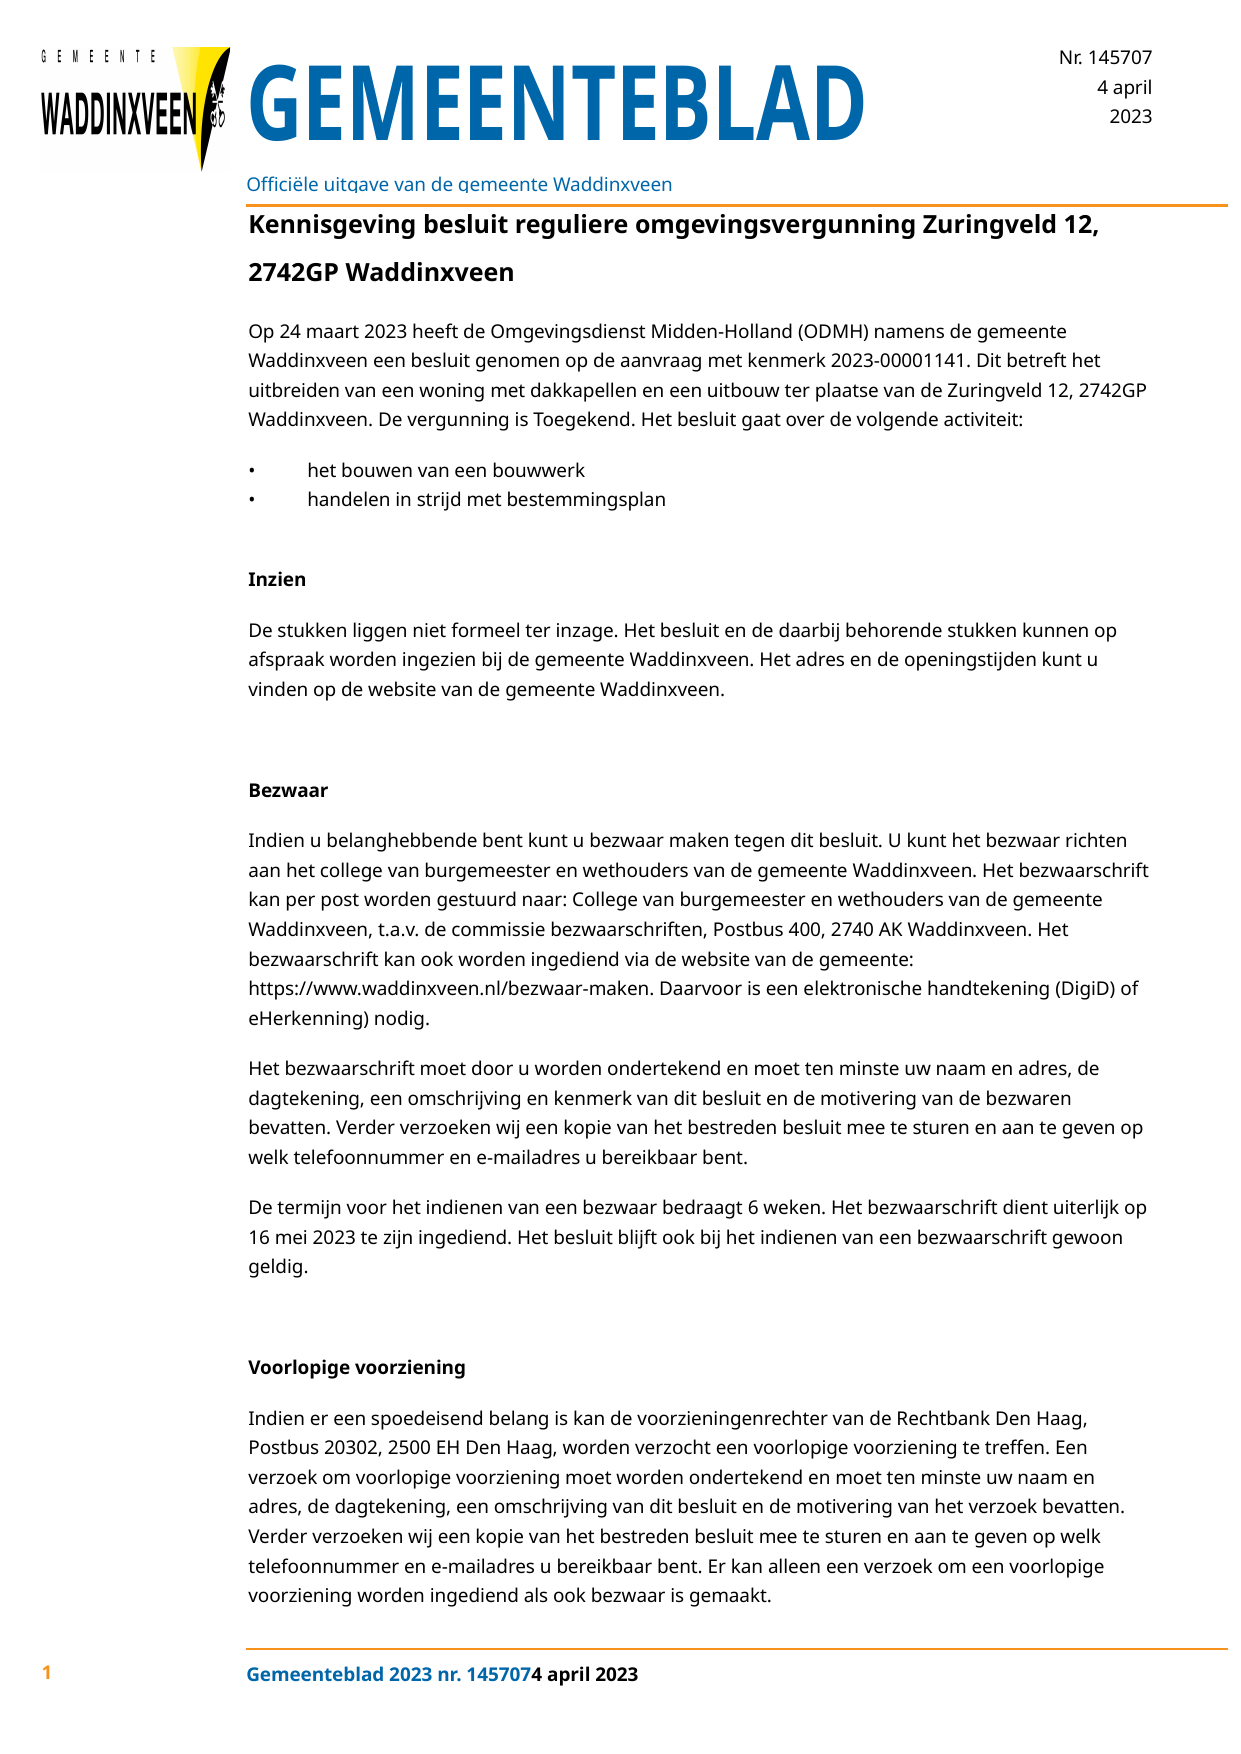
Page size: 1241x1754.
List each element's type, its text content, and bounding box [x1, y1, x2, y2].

text Op 24 maart 2023 heeft de Omgevingsdienst Midden-Holland (ODMH) namens de gemeente Waddinxveen een besluit genomen op de aanvraag met kenmerk 2023-00001141. Dit betreft het uitbreiden van een woning met dakkapellen en een uitbouw ter plaatse van de Zuringveld 12, 2742GP Waddinxveen. De vergunning is Toegekend. Het besluit gaat over de volgende activiteit: [248, 318, 1152, 432]
text Kennisgeving besluit reguliere omgevingsvergunning Zuringveld 12, 2742GP Waddinxveen [248, 207, 1152, 288]
list handelen in strijd met bestemmingsplan [248, 487, 1152, 512]
text Het bezwaarschrift moet door u worden ondertekend en moet ten minste uw naam en adres, de dagtekening, een omschrijving en kenmerk van dit besluit en de motivering van de bezwaren bevatten. Verder verzoeken wij een kopie van het bestreden besluit mee te sturen en aan te geven op welk telefoonnummer en e-mailadres u bereikbaar bent. [248, 1055, 1152, 1170]
text De termijn voor het indienen van een bezwaar bedraagt 6 weken. Het bezwaarschrift dient uiterlijk op 16 mei 2023 te zijn ingediend. Het besluit blijft ook bij het indienen van een bezwaarschrift gewoon geldig. [248, 1194, 1152, 1279]
text Voorlopige voorziening [248, 1354, 1152, 1380]
text Inzien [248, 567, 1152, 592]
text Indien er een spoedeisend belang is kan de voorzieningenrechter van de Rechtbank Den Haag, Postbus 20302, 2500 EH Den Haag, worden verzocht een voorlopige voorziening te treffen. Een verzoek om voorlopige voorziening moet worden ondertekend en moet ten minste uw naam en adres, de dagtekening, een omschrijving van dit besluit en de motivering van het verzoek bevatten. Verder verzoeken wij een kopie van het bestreden besluit mee te sturen en aan te geven op welk telefoonnummer en e-mailadres u bereikbaar bent. Er kan alleen een verzoek om een voorlopige voorziening worden ingediend als ook bezwaar is gemaakt. [248, 1405, 1152, 1608]
text Bezwaar [248, 777, 1152, 803]
picture [41, 47, 231, 172]
text De stukken liggen niet formeel ter inzage. Het besluit en de daarbij behorende stukken kunnen op afspraak worden ingezien bij de gemeente Waddinxveen. Het adres en de openingstijden kunt u vinden op de website van de gemeente Waddinxveen. [248, 617, 1152, 702]
text Indien u belanghebbende bent kunt u bezwaar maken tegen dit besluit. U kunt het bezwaar richten aan het college van burgemeester en wethouders van de gemeente Waddinxveen. Het bezwaarschrift kan per post worden gestuurd naar: College van burgemeester en wethouders van de gemeente Waddinxveen, t.a.v. de commissie bezwaarschriften, Postbus 400, 2740 AK Waddinxveen. Het bezwaarschrift kan ook worden ingediend via de website van de gemeente: https://www.waddinxveen.nl/bezwaar-maken. Daarvoor is een elektronische handtekening (DigiD) of eHerkenning) nodig. [248, 827, 1152, 1031]
list het bouwen van een bouwwerk [248, 457, 1152, 483]
